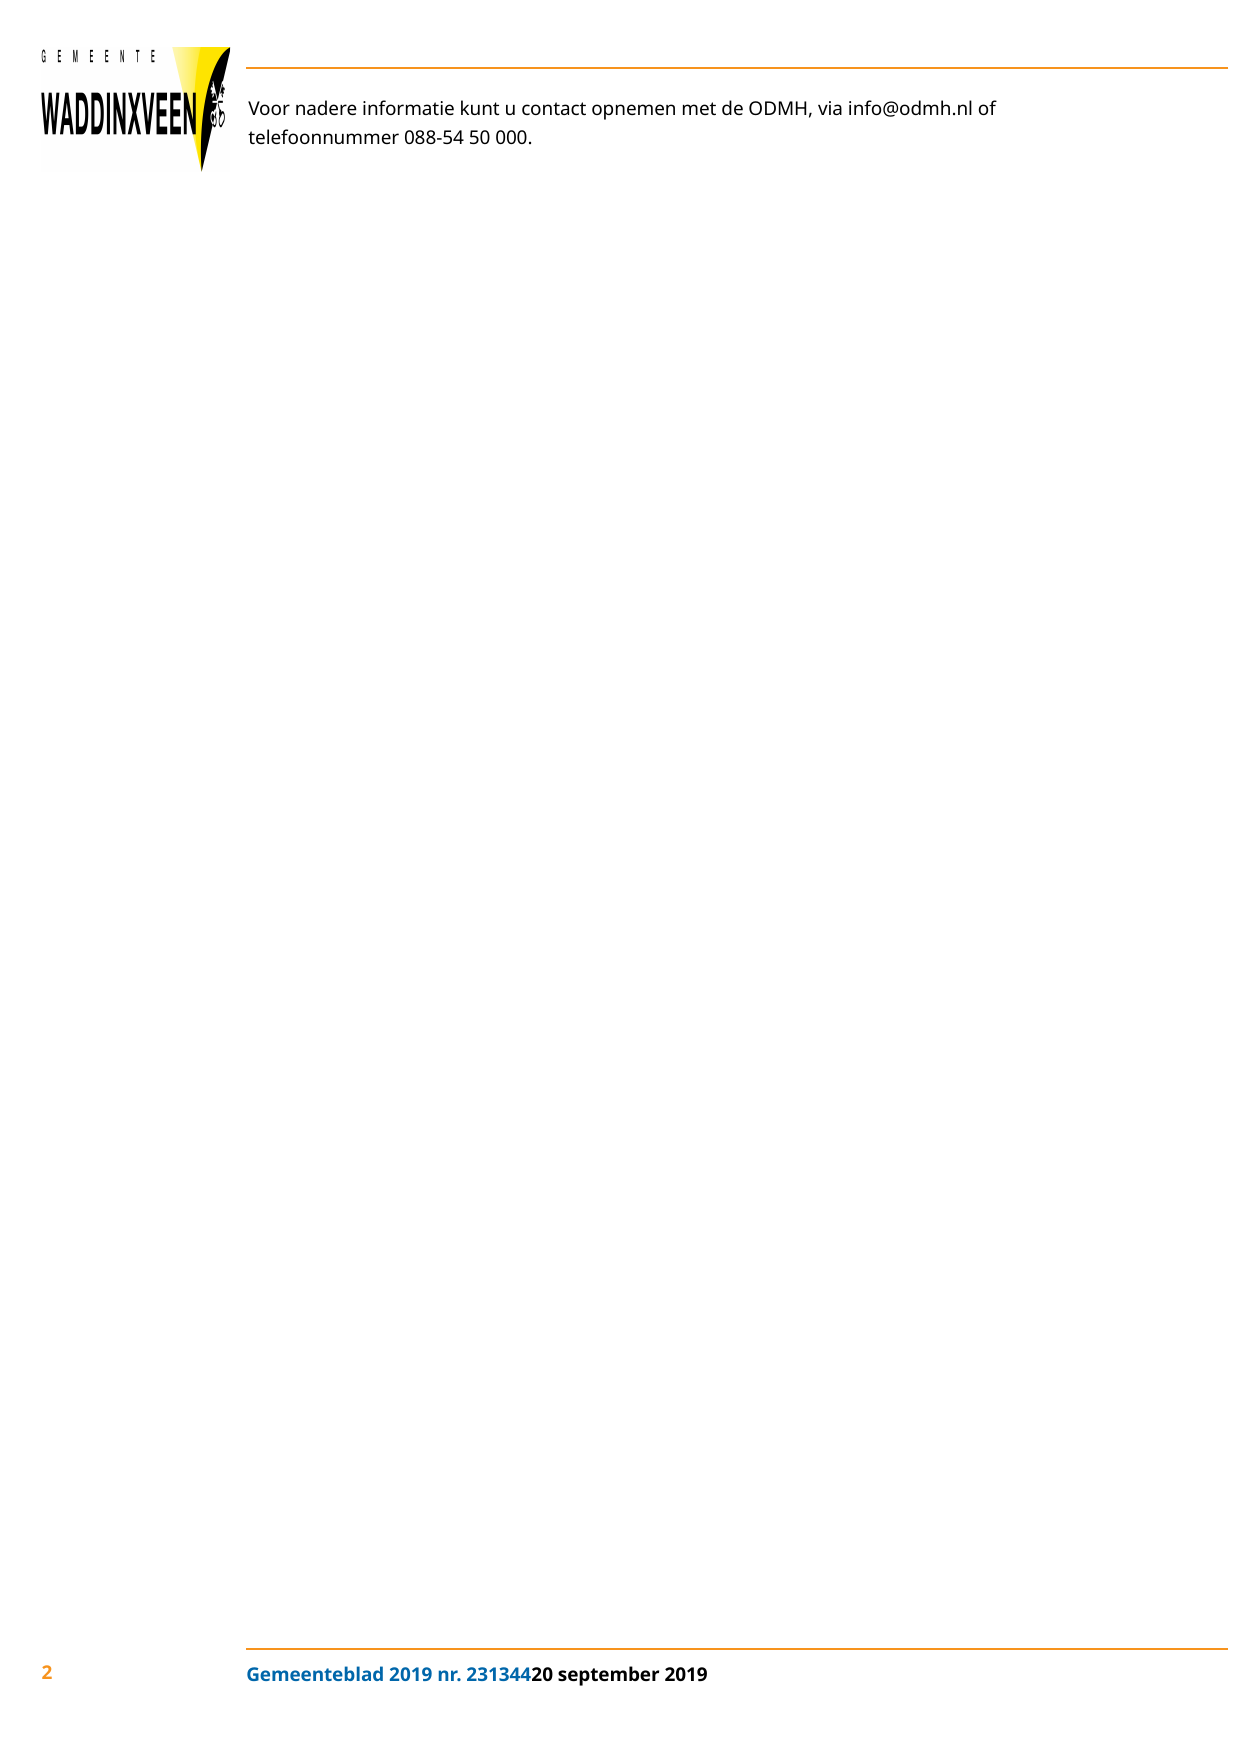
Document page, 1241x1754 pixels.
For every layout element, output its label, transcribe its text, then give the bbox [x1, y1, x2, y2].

picture [41, 47, 231, 172]
text Voor nadere informatie kunt u contact opnemen met de ODMH, via info@odmh.nl of telefoonnummer 088-54 50 000. [248, 95, 1152, 150]
